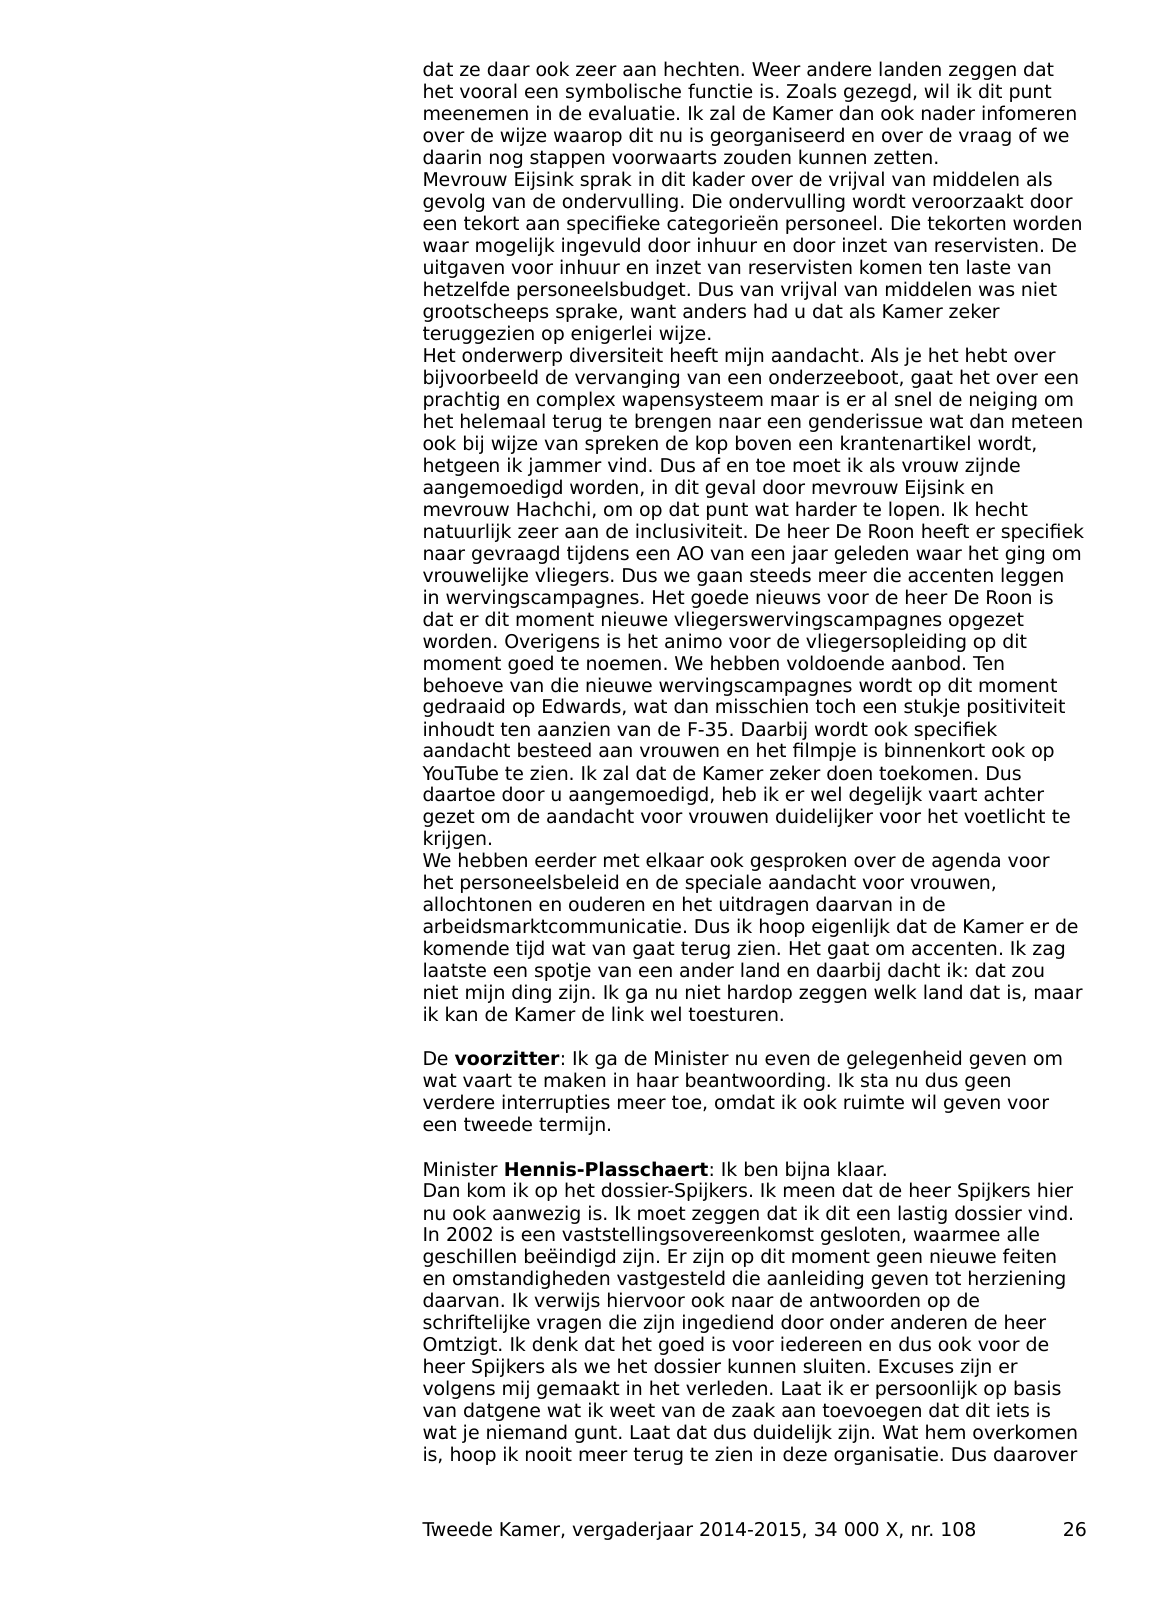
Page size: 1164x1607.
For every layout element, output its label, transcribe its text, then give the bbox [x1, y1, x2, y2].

text Minister Hennis-Plasschaert: Ik ben bijna klaar. [422, 1158, 1087, 1180]
text We hebben eerder met elkaar ook gesproken over de agenda voor het personeelsbeleid en de speciale aandacht voor vrouwen, allochtonen en ouderen en het uitdragen daarvan in de arbeidsmarktcommunicatie. Dus ik hoop eigenlijk dat de Kamer er de komende tijd wat van gaat terug zien. Het gaat om accenten. Ik zag laatste een spotje van een ander land en daarbij dacht ik: dat zou niet mijn ding zijn. Ik ga nu niet hardop zeggen welk land dat is, maar ik kan de Kamer de link wel toesturen. [422, 850, 1087, 1026]
text Mevrouw Eijsink sprak in dit kader over de vrijval van middelen als gevolg van de ondervulling. Die ondervulling wordt veroorzaakt door een tekort aan specifieke categorieën personeel. Die tekorten worden waar mogelijk ingevuld door inhuur en door inzet van reservisten. De uitgaven voor inhuur en inzet van reservisten komen ten laste van hetzelfde personeelsbudget. Dus van vrijval van middelen was niet grootscheeps sprake, want anders had u dat als Kamer zeker teruggezien op enigerlei wijze. [422, 169, 1087, 345]
text De voorzitter: Ik ga de Minister nu even de gelegenheid geven om wat vaart te maken in haar beantwoording. Ik sta nu dus geen verdere interrupties meer toe, omdat ik ook ruimte wil geven voor een tweede termijn. [422, 1048, 1087, 1136]
text Dan kom ik op het dossier-Spijkers. Ik meen dat de heer Spijkers hier nu ook aanwezig is. Ik moet zeggen dat ik dit een lastig dossier vind. In 2002 is een vaststellingsovereenkomst gesloten, waarmee alle geschillen beëindigd zijn. Er zijn op dit moment geen nieuwe feiten en omstandigheden vastgesteld die aanleiding geven tot herziening daarvan. Ik verwijs hiervoor ook naar de antwoorden op de schriftelijke vragen die zijn ingediend door onder anderen de heer Omtzigt. Ik denk dat het goed is voor iedereen en dus ook voor de heer Spijkers als we het dossier kunnen sluiten. Excuses zijn er volgens mij gemaakt in het verleden. Laat ik er persoonlijk op basis van datgene wat ik weet van de zaak aan toevoegen dat dit iets is wat je niemand gunt. Laat dat dus duidelijk zijn. Wat hem overkomen is, hoop ik nooit meer terug te zien in deze organisatie. Dus daarover [422, 1180, 1087, 1466]
text dat ze daar ook zeer aan hechten. Weer andere landen zeggen dat het vooral een symbolische functie is. Zoals gezegd, wil ik dit punt meenemen in de evaluatie. Ik zal de Kamer dan ook nader infomeren over de wijze waarop dit nu is georganiseerd en over de vraag of we daarin nog stappen voorwaarts zouden kunnen zetten. [422, 59, 1087, 169]
text Het onderwerp diversiteit heeft mijn aandacht. Als je het hebt over bijvoorbeeld de vervanging van een onderzeeboot, gaat het over een prachtig en complex wapensysteem maar is er al snel de neiging om het helemaal terug te brengen naar een genderissue wat dan meteen ook bij wijze van spreken de kop boven een krantenartikel wordt, hetgeen ik jammer vind. Dus af en toe moet ik als vrouw zijnde aangemoedigd worden, in dit geval door mevrouw Eijsink en mevrouw Hachchi, om op dat punt wat harder te lopen. Ik hecht natuurlijk zeer aan de inclusiviteit. De heer De Roon heeft er specifiek naar gevraagd tijdens een AO van een jaar geleden waar het ging om vrouwelijke vliegers. Dus we gaan steeds meer die accenten leggen in wervingscampagnes. Het goede nieuws voor de heer De Roon is dat er dit moment nieuwe vliegerswervingscampagnes opgezet worden. Overigens is het animo voor de vliegersopleiding op dit moment goed te noemen. We hebben voldoende aanbod. Ten behoeve van die nieuwe wervingscampagnes wordt op dit moment gedraaid op Edwards, wat dan misschien toch een stukje positiviteit inhoudt ten aanzien van de F-35. Daarbij wordt ook specifiek aandacht besteed aan vrouwen en het filmpje is binnenkort ook op YouTube te zien. Ik zal dat de Kamer zeker doen toekomen. Dus daartoe door u aangemoedigd, heb ik er wel degelijk vaart achter gezet om de aandacht voor vrouwen duidelijker voor het voetlicht te krijgen. [422, 345, 1087, 850]
